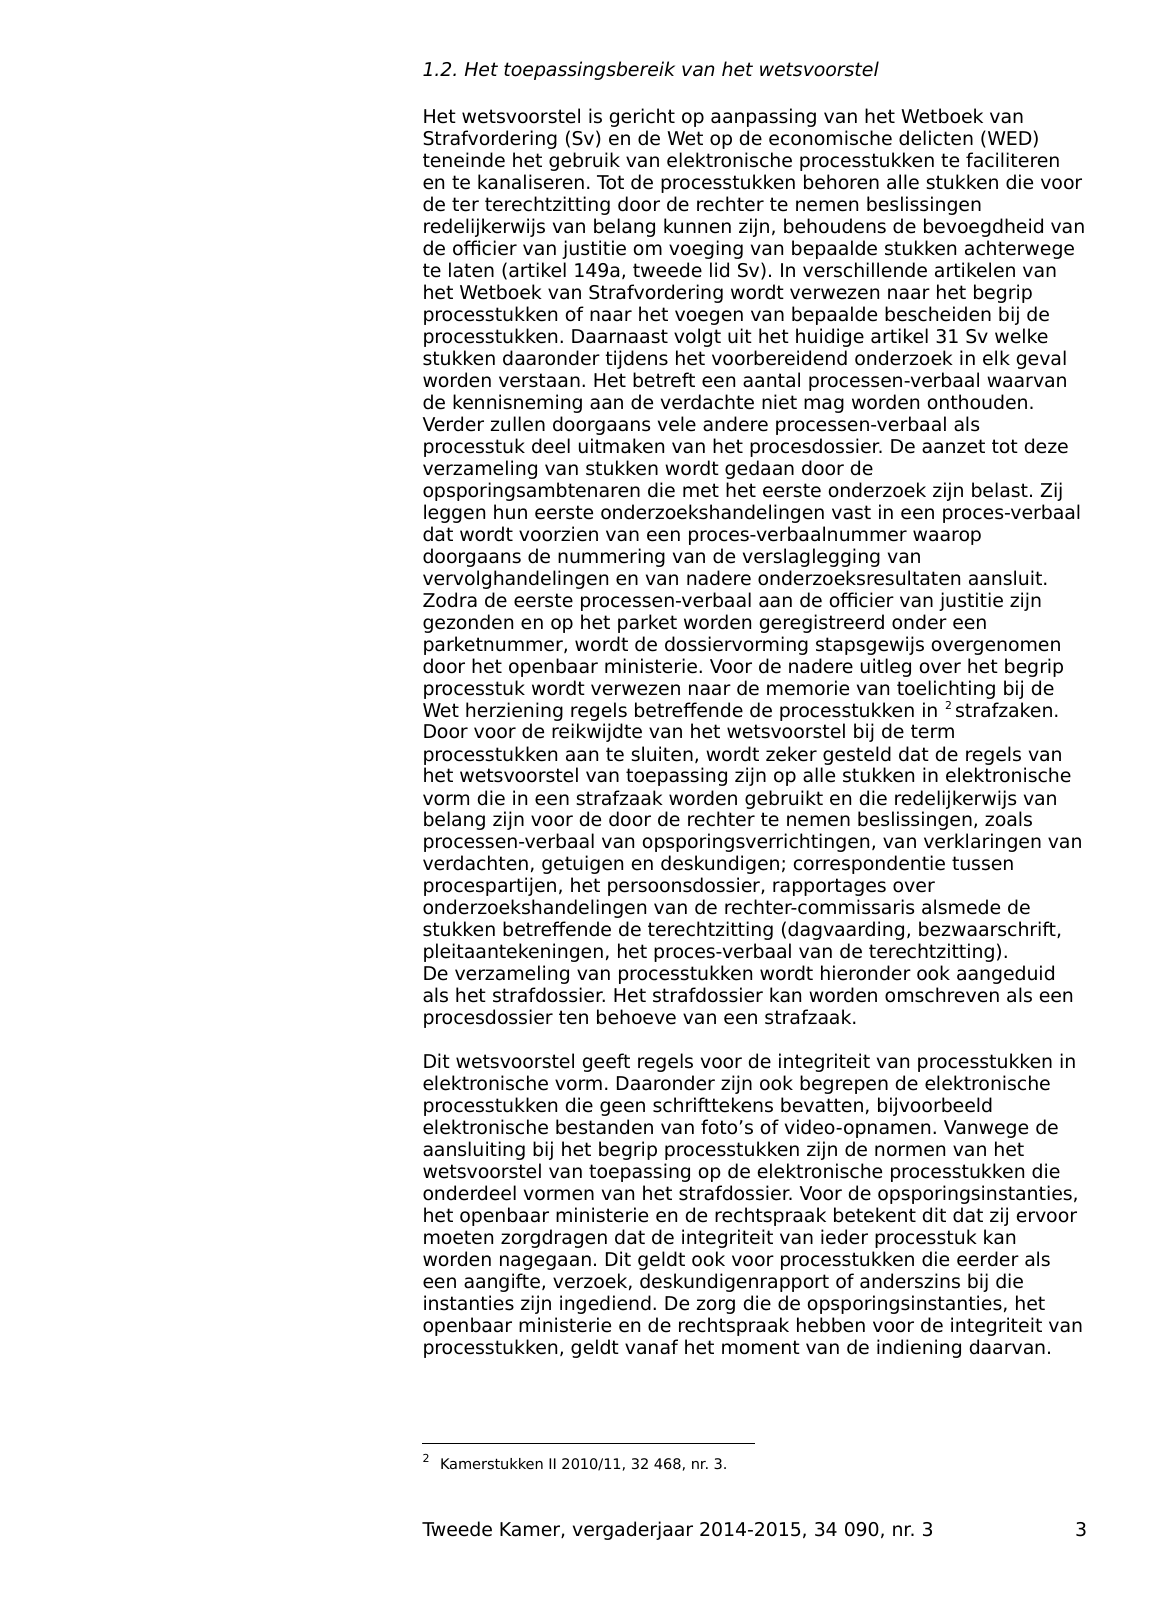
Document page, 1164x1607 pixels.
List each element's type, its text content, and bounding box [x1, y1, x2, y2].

text De verzameling van processtukken wordt hieronder ook aangeduid als het strafdossier. Het strafdossier kan worden omschreven als een procesdossier ten behoeve van een strafzaak. [422, 963, 1087, 1029]
text Het wetsvoorstel is gericht op aanpassing van het Wetboek van Strafvordering (Sv) en de Wet op de economische delicten (WED) teneinde het gebruik van elektronische processtukken te faciliteren en te kanaliseren. Tot de processtukken behoren alle stukken die voor de ter terechtzitting door de rechter te nemen beslissingen redelijkerwijs van belang kunnen zijn, behoudens de bevoegdheid van de officier van justitie om voeging van bepaalde stukken achterwege te laten (artikel 149a, tweede lid Sv). In verschillende artikelen van het Wetboek van Strafvordering wordt verwezen naar het begrip processtukken of naar het voegen van bepaalde bescheiden bij de processtukken. Daarnaast volgt uit het huidige artikel 31 Sv welke stukken daaronder tijdens het voorbereidend onderzoek in elk geval worden verstaan. Het betreft een aantal processen-verbaal waarvan de kennisneming aan de verdachte niet mag worden onthouden. Verder zullen doorgaans vele andere processen-verbaal als processtuk deel uitmaken van het procesdossier. De aanzet tot deze verzameling van stukken wordt gedaan door de opsporingsambtenaren die met het eerste onderzoek zijn belast. Zij leggen hun eerste onderzoekshandelingen vast in een proces-verbaal dat wordt voorzien van een proces-verbaalnummer waarop doorgaans de nummering van de verslaglegging van vervolghandelingen en van nadere onderzoeksresultaten aansluit. Zodra de eerste processen-verbaal aan de officier van justitie zijn gezonden en op het parket worden geregistreerd onder een parketnummer, wordt de dossiervorming stapsgewijs overgenomen door het openbaar ministerie. Voor de nadere uitleg over het begrip processtuk wordt verwezen naar de memorie van toelichting bij de Wet herziening regels betreffende de processtukken in strafzaken. Door voor de reikwijdte van het wetsvoorstel bij de term processtukken aan te sluiten, wordt zeker gesteld dat de regels van het wetsvoorstel van toepassing zijn op alle stukken in elektronische vorm die in een strafzaak worden gebruikt en die redelijkerwijs van belang zijn voor de door de rechter te nemen beslissingen, zoals processen-verbaal van opsporingsverrichtingen, van verklaringen van verdachten, getuigen en deskundigen; correspondentie tussen procespartijen, het persoonsdossier, rapportages over onderzoekshandelingen van de rechter-commissaris alsmede de stukken betreffende de terechtzitting (dagvaarding, bezwaarschrift, pleitaantekeningen, het proces-verbaal van de terechtzitting). [422, 106, 1087, 963]
text Dit wetsvoorstel geeft regels voor de integriteit van processtukken in elektronische vorm. Daaronder zijn ook begrepen de elektronische processtukken die geen schrifttekens bevatten, bijvoorbeeld elektronische bestanden van foto’s of video-opnamen. Vanwege de aansluiting bij het begrip processtukken zijn de normen van het wetsvoorstel van toepassing op de elektronische processtukken die onderdeel vormen van het strafdossier. Voor de opsporingsinstanties, het openbaar ministerie en de rechtspraak betekent dit dat zij ervoor moeten zorgdragen dat de integriteit van ieder processtuk kan worden nagegaan. Dit geldt ook voor processtukken die eerder als een aangifte, verzoek, deskundigenrapport of anderszins bij die instanties zijn ingediend. De zorg die de opsporingsinstanties, het openbaar ministerie en de rechtspraak hebben voor de integriteit van processtukken, geldt vanaf het moment van de indiening daarvan. [422, 1051, 1087, 1359]
text Kamerstukken II 2010/11, 32 468, nr. 3. [422, 1452, 1087, 1474]
subtitle 1.2. Het toepassingsbereik van het wetsvoorstel [422, 59, 1087, 81]
